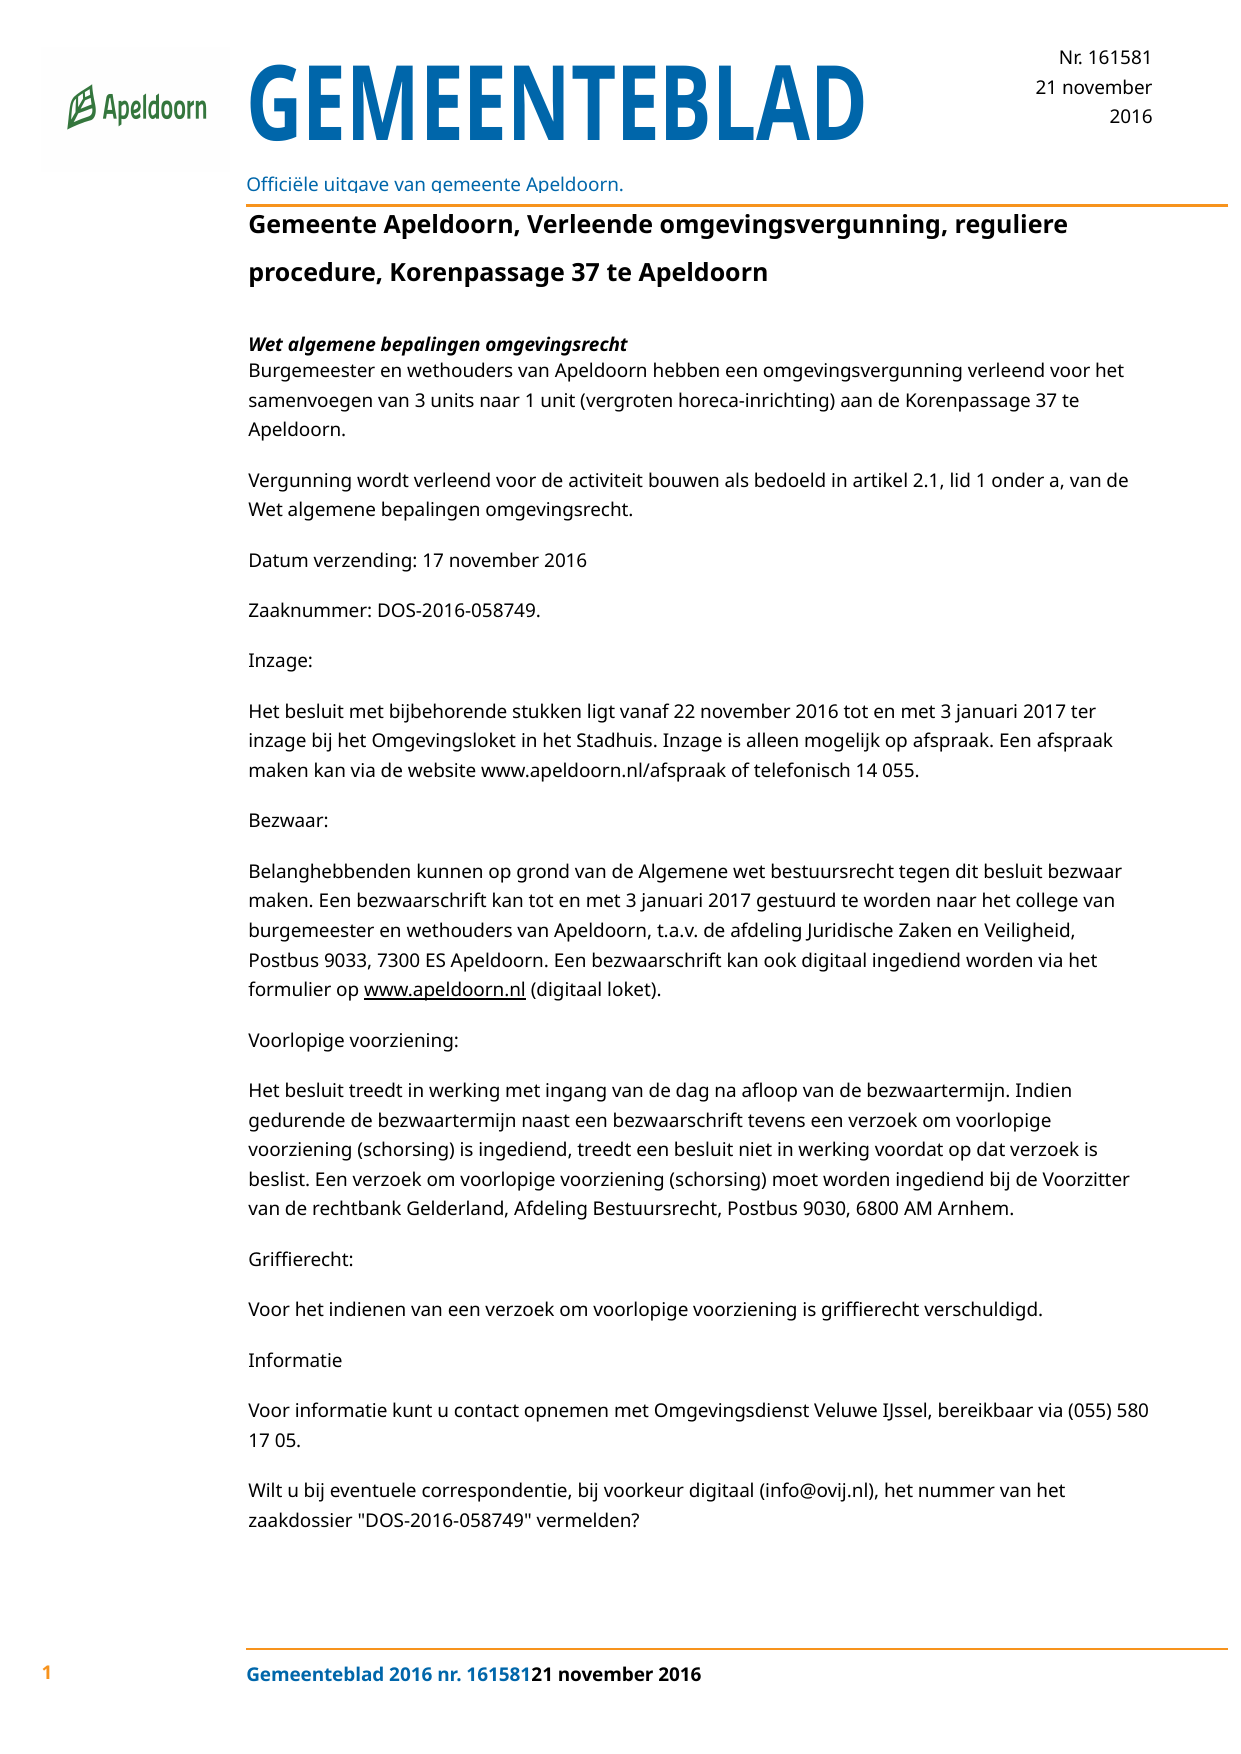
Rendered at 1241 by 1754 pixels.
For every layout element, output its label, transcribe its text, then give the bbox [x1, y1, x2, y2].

text Gemeente Apeldoorn, Verleende omgevingsvergunning, reguliere procedure, Korenpassage 37 te Apeldoorn [248, 207, 1152, 288]
text Burgemeester en wethouders van Apeldoorn hebben een omgevingsvergunning verleend voor het samenvoegen van 3 units naar 1 unit (vergroten horeca-inrichting) aan de Korenpassage 37 te Apeldoorn. [248, 357, 1152, 442]
text Zaaknummer: DOS-2016-058749. [248, 597, 1152, 623]
text Belanghebbenden kunnen op grond van de Algemene wet bestuursrecht tegen dit besluit bezwaar maken. Een bezwaarschrift kan tot en met 3 januari 2017 gestuurd te worden naar het college van burgemeester en wethouders van Apeldoorn, t.a.v. de afdeling Juridische Zaken en Veiligheid, Postbus 9033, 7300 ES Apeldoorn. Een bezwaarschrift kan ook digitaal ingediend worden via het formulier op www.apeldoorn.nl (digitaal loket). [248, 858, 1152, 1002]
text Voor het indienen van een verzoek om voorlopige voorziening is griffierecht verschuldigd. [248, 1296, 1152, 1322]
text Griffierecht: [248, 1246, 1152, 1272]
text Voor informatie kunt u contact opnemen met Omgevingsdienst Veluwe IJssel, bereikbaar via (055) 580 17 05. [248, 1397, 1152, 1452]
text Wilt u bij eventuele correspondentie, bij voorkeur digitaal (info@ovij.nl), het nummer van het zaakdossier "DOS-2016-058749" vermelden? [248, 1477, 1152, 1532]
text Inzage: [248, 648, 1152, 673]
text Informatie [248, 1347, 1152, 1372]
text Bezwaar: [248, 808, 1152, 833]
text Voorlopige voorziening: [248, 1027, 1152, 1052]
picture [41, 47, 231, 172]
text Datum verzending: 17 november 2016 [248, 547, 1152, 572]
text Het besluit treedt in werking met ingang van de dag na afloop van de bezwaartermijn. Indien gedurende de bezwaartermijn naast een bezwaarschrift tevens een verzoek om voorlopige voorziening (schorsing) is ingediend, treedt een besluit niet in werking voordat op dat verzoek is beslist. Een verzoek om voorlopige voorziening (schorsing) moet worden ingediend bij de Voorzitter van de rechtbank Gelderland, Afdeling Bestuursrecht, Postbus 9030, 6800 AM Arnhem. [248, 1077, 1152, 1221]
text Wet algemene bepalingen omgevingsrecht [248, 331, 1152, 357]
text Het besluit met bijbehorende stukken ligt vanaf 22 november 2016 tot en met 3 januari 2017 ter inzage bij het Omgevingsloket in het Stadhuis. Inzage is alleen mogelijk op afspraak. Een afspraak maken kan via de website www.apeldoorn.nl/afspraak of telefonisch 14 055. [248, 698, 1152, 783]
text Vergunning wordt verleend voor de activiteit bouwen als bedoeld in artikel 2.1, lid 1 onder a, van de Wet algemene bepalingen omgevingsrecht. [248, 467, 1152, 522]
